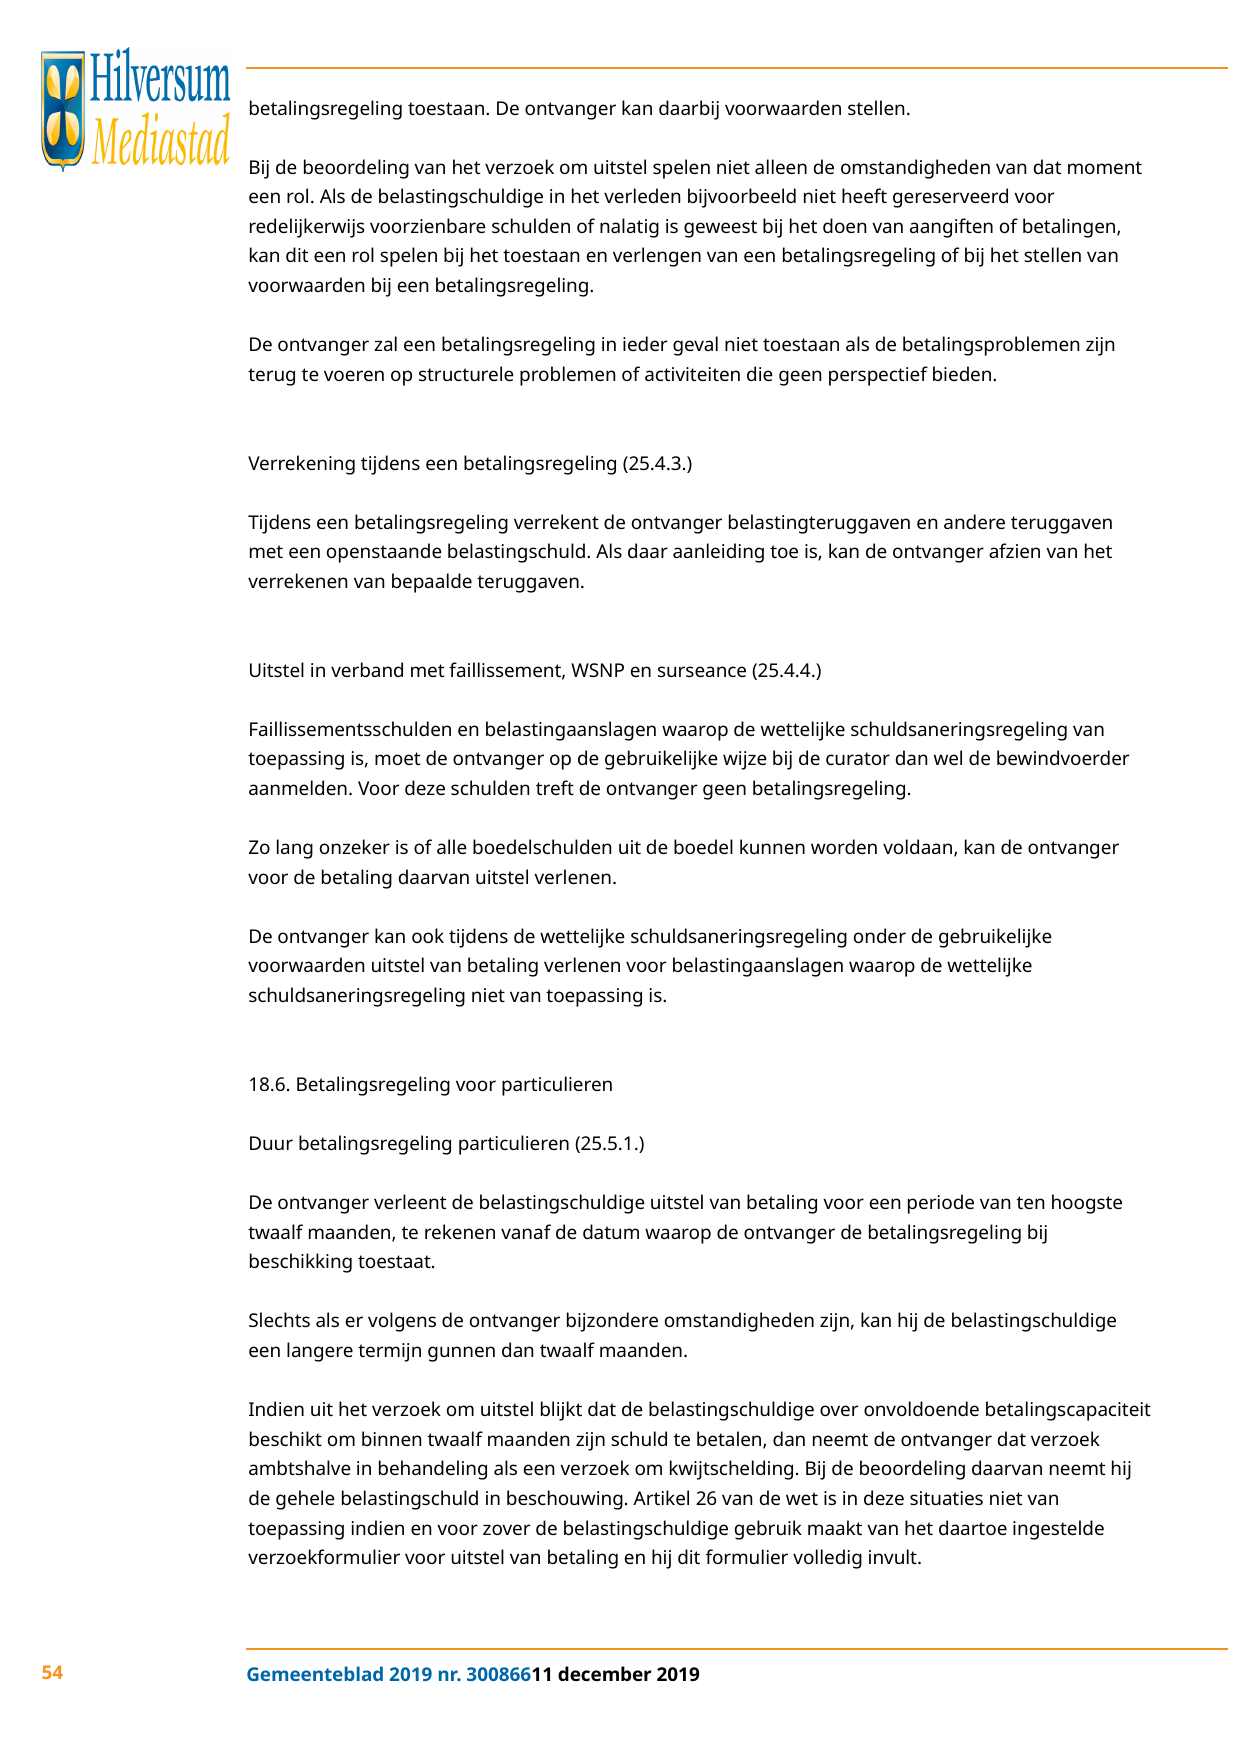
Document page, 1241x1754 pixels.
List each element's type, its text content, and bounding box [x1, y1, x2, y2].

text Uitstel in verband met faillissement, WSNP en surseance (25.4.4.) [248, 657, 1152, 683]
text Verrekening tijdens een betalingsregeling (25.4.3.) [248, 450, 1152, 476]
text De ontvanger zal een betalingsregeling in ieder geval niet toestaan als de betalingsproblemen zijn terug te voeren op structurele problemen of activiteiten die geen perspectief bieden. [248, 331, 1152, 387]
text Zo lang onzeker is of alle boedelschulden uit de boedel kunnen worden voldaan, kan de ontvanger voor de betaling daarvan uitstel verlenen. [248, 834, 1152, 890]
text De ontvanger kan ook tijdens de wettelijke schuldsaneringsregeling onder de gebruikelijke voorwaarden uitstel van betaling verlenen voor belastingaanslagen waarop de wettelijke schuldsaneringsregeling niet van toepassing is. [248, 923, 1152, 1008]
picture [41, 47, 231, 172]
text betalingsregeling toestaan. De ontvanger kan daarbij voorwaarden stellen. [248, 95, 1152, 121]
text De ontvanger verleent de belastingschuldige uitstel van betaling voor een periode van ten hoogste twaalf maanden, te rekenen vanaf de datum waarop de ontvanger de betalingsregeling bij beschikking toestaat. [248, 1189, 1152, 1274]
text Tijdens een betalingsregeling verrekent de ontvanger belastingteruggaven en andere teruggaven met een openstaande belastingschuld. Als daar aanleiding toe is, kan de ontvanger afzien van het verrekenen van bepaalde teruggaven. [248, 509, 1152, 594]
text Duur betalingsregeling particulieren (25.5.1.) [248, 1130, 1152, 1156]
text 18.6. Betalingsregeling voor particulieren [248, 1071, 1152, 1097]
text Faillissementsschulden en belastingaanslagen waarop de wettelijke schuldsaneringsregeling van toepassing is, moet de ontvanger op de gebruikelijke wijze bij de curator dan wel de bewindvoerder aanmelden. Voor deze schulden treft de ontvanger geen betalingsregeling. [248, 716, 1152, 801]
text Indien uit het verzoek om uitstel blijkt dat de belastingschuldige over onvoldoende betalingscapaciteit beschikt om binnen twaalf maanden zijn schuld te betalen, dan neemt de ontvanger dat verzoek ambtshalve in behandeling als een verzoek om kwijtschelding. Bij de beoordeling daarvan neemt hij de gehele belastingschuld in beschouwing. Artikel 26 van de wet is in deze situaties niet van toepassing indien en voor zover de belastingschuldige gebruik maakt van het daartoe ingestelde verzoekformulier voor uitstel van betaling en hij dit formulier volledig invult. [248, 1396, 1152, 1570]
text Slechts als er volgens de ontvanger bijzondere omstandigheden zijn, kan hij de belastingschuldige een langere termijn gunnen dan twaalf maanden. [248, 1308, 1152, 1363]
text Bij de beoordeling van het verzoek om uitstel spelen niet alleen de omstandigheden van dat moment een rol. Als de belastingschuldige in het verleden bijvoorbeeld niet heeft gereserveerd voor redelijkerwijs voorzienbare schulden of nalatig is geweest bij het doen van aangiften of betalingen, kan dit een rol spelen bij het toestaan en verlengen van een betalingsregeling of bij het stellen van voorwaarden bij een betalingsregeling. [248, 154, 1152, 298]
